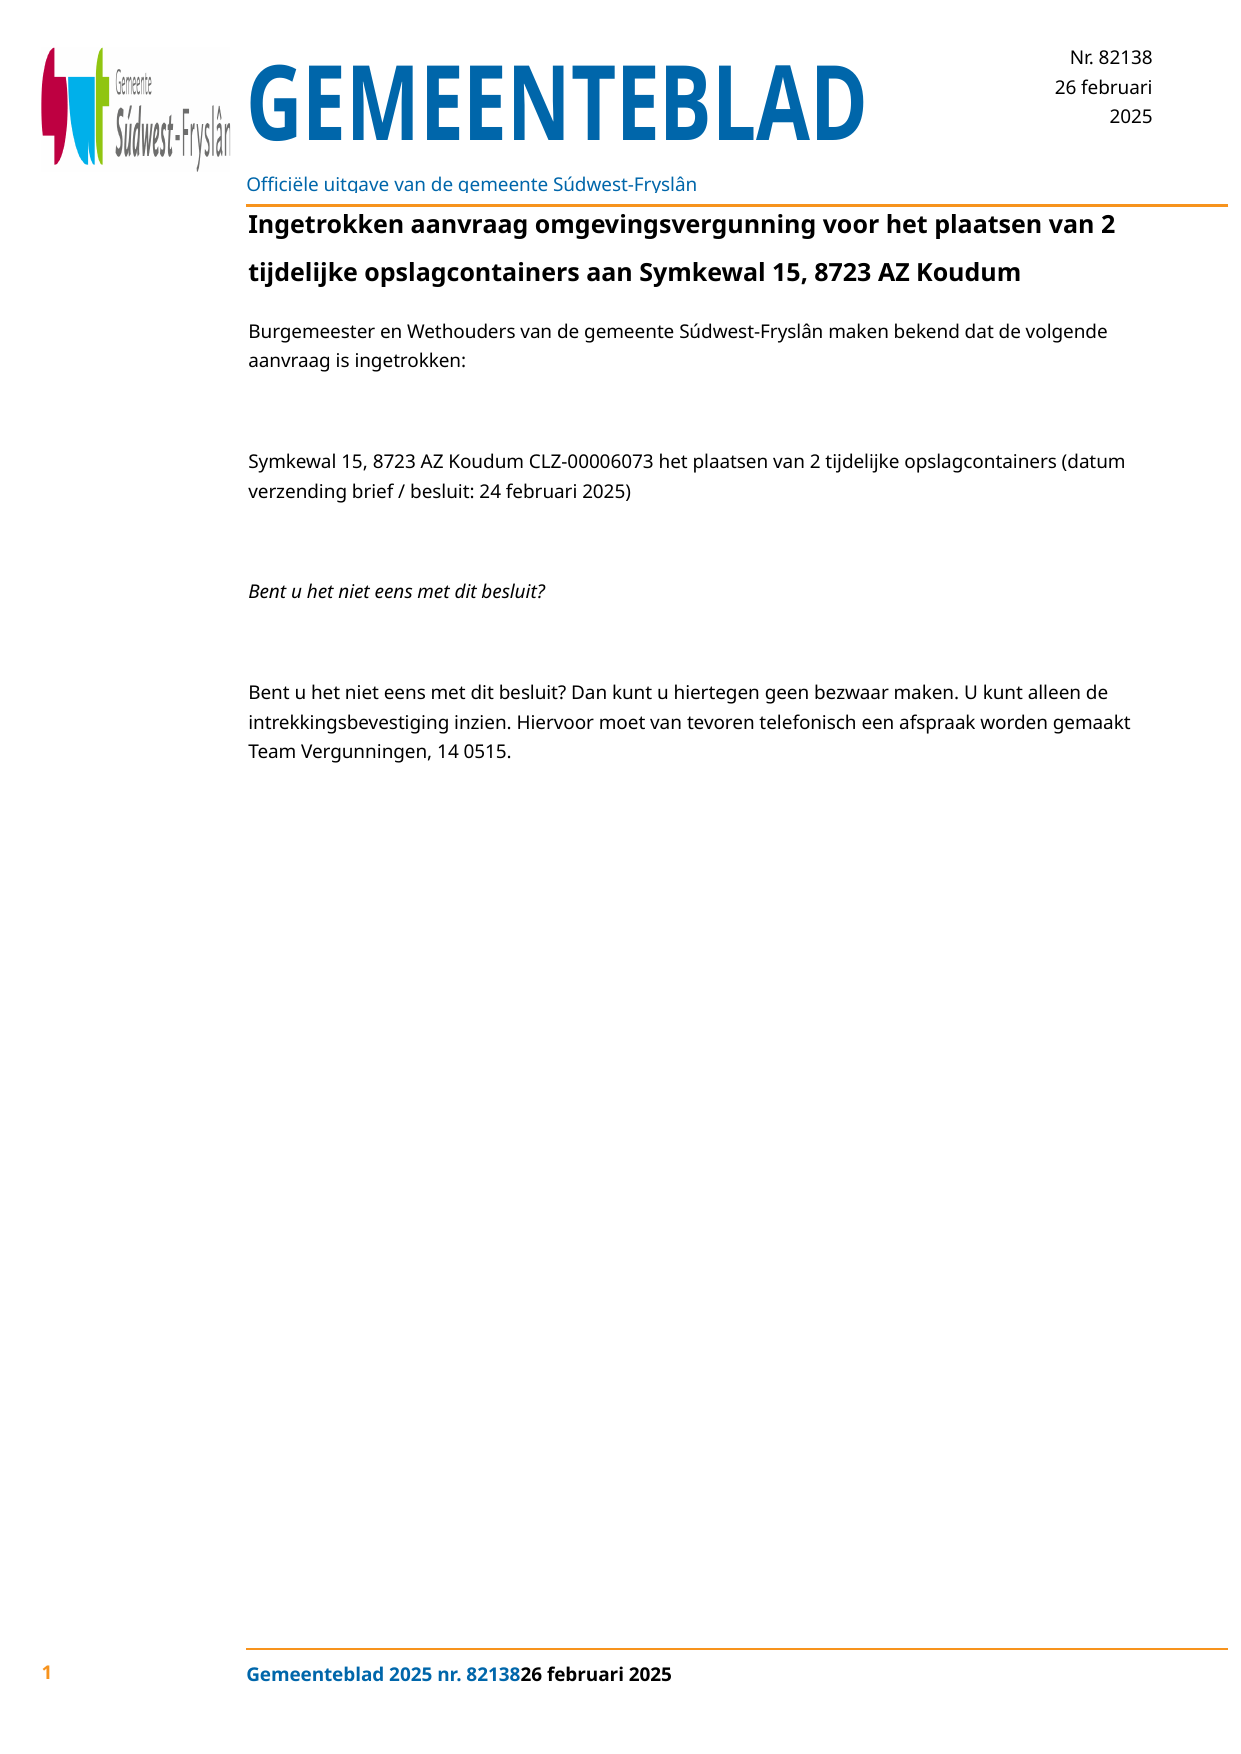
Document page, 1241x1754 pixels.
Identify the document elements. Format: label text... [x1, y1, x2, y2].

text Bent u het niet eens met dit besluit? Dan kunt u hiertegen geen bezwaar maken. U kunt alleen de intrekkingsbevestiging inzien. Hiervoor moet van tevoren telefonisch een afspraak worden gemaakt Team Vergunningen, 14 0515. [248, 679, 1152, 764]
text Ingetrokken aanvraag omgevingsvergunning voor het plaatsen van 2 tijdelijke opslagcontainers aan Symkewal 15, 8723 AZ Koudum [248, 207, 1152, 288]
picture [41, 47, 231, 172]
text Symkewal 15, 8723 AZ Koudum CLZ-00006073 het plaatsen van 2 tijdelijke opslagcontainers (datum verzending brief / besluit: 24 februari 2025) [248, 448, 1152, 504]
text Burgemeester en Wethouders van de gemeente Súdwest-Fryslân maken bekend dat de volgende aanvraag is ingetrokken: [248, 318, 1152, 373]
text Bent u het niet eens met dit besluit? [248, 579, 1152, 604]
